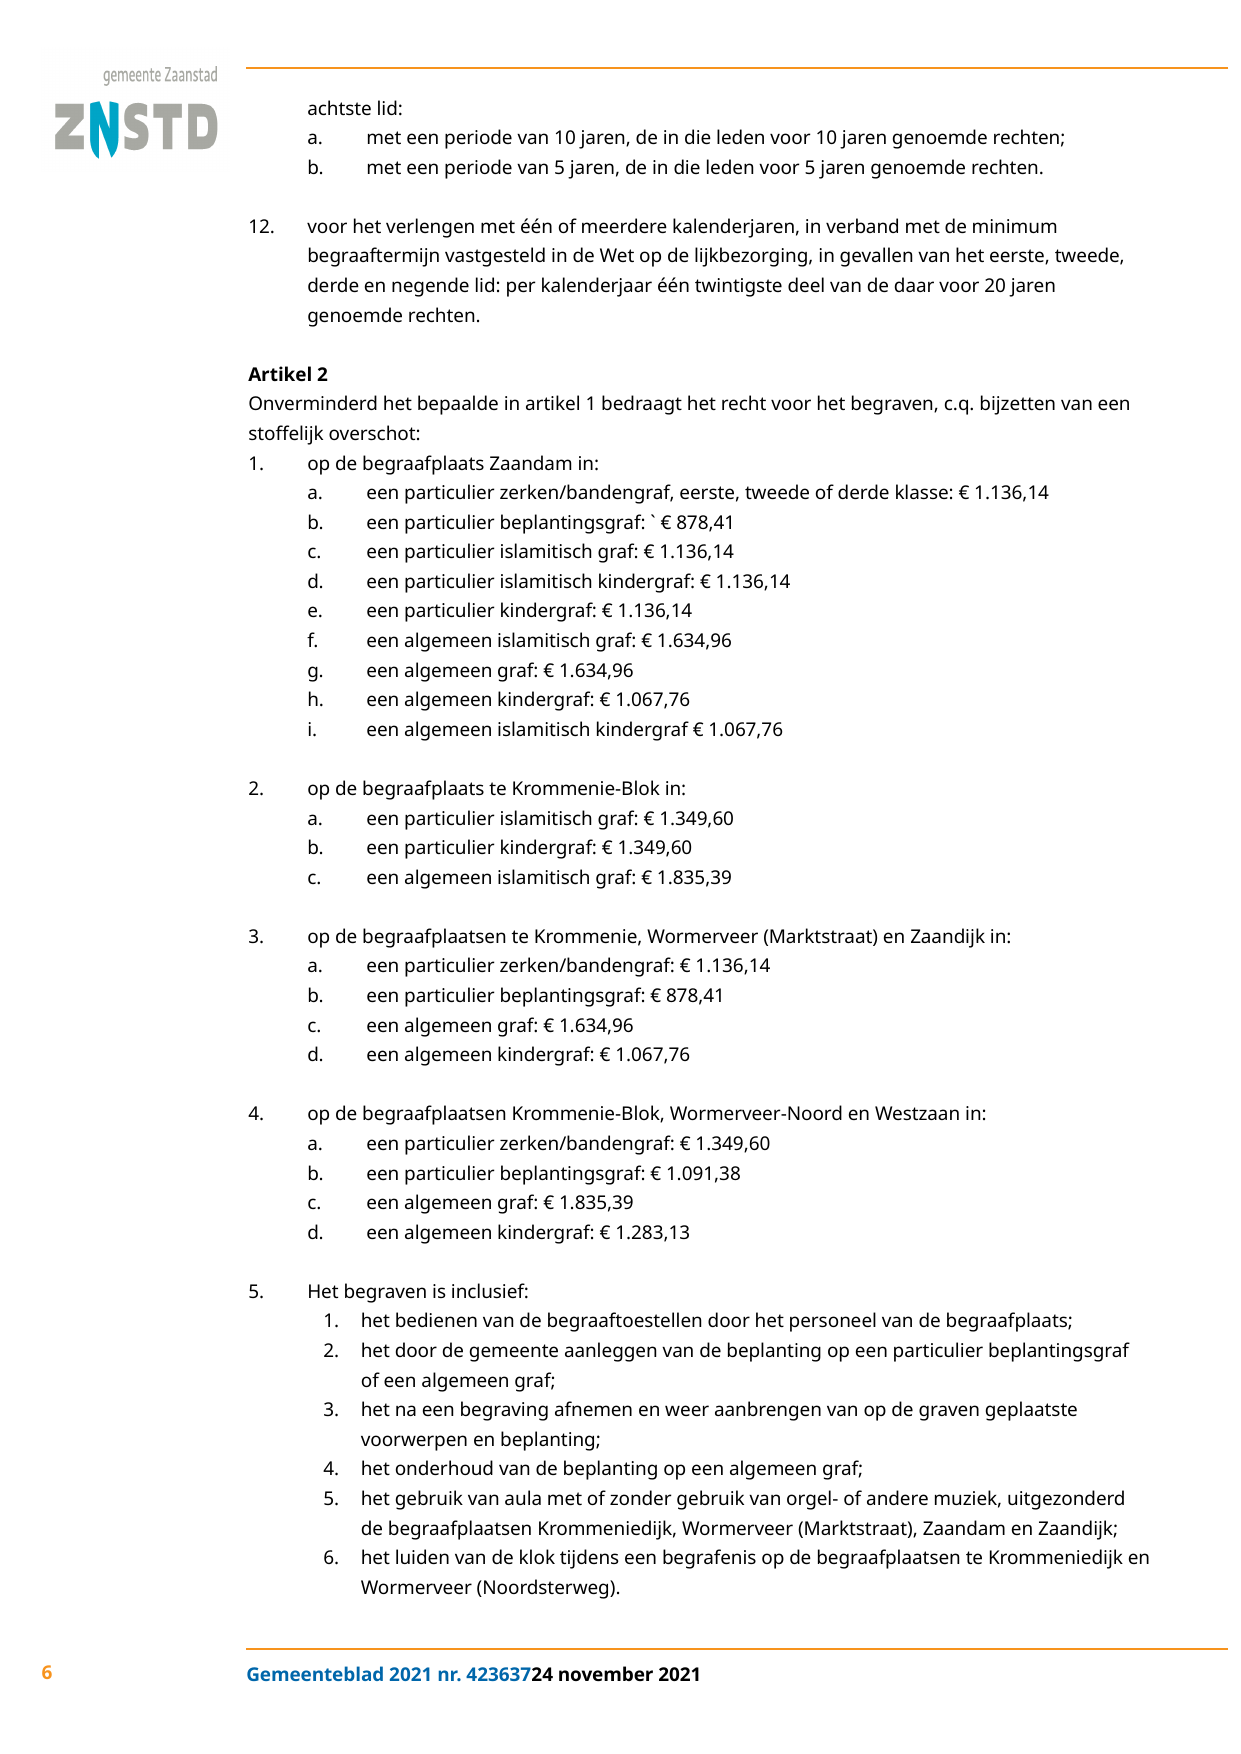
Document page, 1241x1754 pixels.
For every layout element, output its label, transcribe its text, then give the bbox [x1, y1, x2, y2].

list op de begraafplaats te Krommenie-Blok in: [248, 775, 1152, 801]
list een algemeen kindergraf: € 1.067,76 [307, 1041, 1152, 1067]
list een algemeen islamitisch graf: € 1.835,39 [307, 864, 1152, 890]
list met een periode van 10 jaren, de in die leden voor 10 jaren genoemde rechten; [307, 124, 1152, 150]
picture [41, 47, 231, 172]
list op de begraafplaats Zaandam in: [248, 450, 1152, 476]
list het door de gemeente aanleggen van de beplanting op een particulier beplantingsgraf of een algemeen graf; [323, 1337, 1152, 1393]
list een algemeen graf: € 1.634,96 [307, 1012, 1152, 1038]
list een particulier islamitisch kindergraf: € 1.136,14 [307, 568, 1152, 594]
list een particulier islamitisch graf: € 1.136,14 [307, 538, 1152, 564]
text Artikel 2 [248, 361, 1152, 387]
list een algemeen kindergraf: € 1.067,76 [307, 686, 1152, 712]
list het luiden van de klok tijdens een begrafenis op de begraafplaatsen te Krommeniedijk en Wormerveer (Noordsterweg). [323, 1544, 1152, 1600]
list een particulier beplantingsgraf: € 1.091,38 [307, 1160, 1152, 1186]
list voor het verlengen met één of meerdere kalenderjaren, in verband met de minimum begraaftermijn vastgesteld in de Wet op de lijkbezorging, in gevallen van het eerste, tweede, derde en negende lid: per kalenderjaar één twintigste deel van de daar voor 20 jaren genoemde rechten. [248, 213, 1152, 328]
list een algemeen islamitisch graf: € 1.634,96 [307, 627, 1152, 653]
list een algemeen graf: € 1.634,96 [307, 657, 1152, 683]
list Het begraven is inclusief: [248, 1278, 1152, 1304]
list een particulier zerken/bandengraf, eerste, tweede of derde klasse: € 1.136,14 [307, 479, 1152, 505]
list het na een begraving afnemen en weer aanbrengen van op de graven geplaatste voorwerpen en beplanting; [323, 1396, 1152, 1452]
list achtste lid: [248, 95, 1152, 121]
list het onderhoud van de beplanting op een algemeen graf; [323, 1456, 1152, 1481]
list op de begraafplaatsen te Krommenie, Wormerveer (Marktstraat) en Zaandijk in: [248, 923, 1152, 949]
list een particulier zerken/bandengraf: € 1.349,60 [307, 1130, 1152, 1156]
list een particulier beplantingsgraf: € 878,41 [307, 982, 1152, 1008]
list een particulier islamitisch graf: € 1.349,60 [307, 805, 1152, 831]
list het bedienen van de begraaftoestellen door het personeel van de begraafplaats; [323, 1308, 1152, 1333]
list een particulier zerken/bandengraf: € 1.136,14 [307, 953, 1152, 978]
list een particulier kindergraf: € 1.349,60 [307, 834, 1152, 860]
list een algemeen islamitisch kindergraf € 1.067,76 [307, 716, 1152, 742]
list een algemeen kindergraf: € 1.283,13 [307, 1219, 1152, 1245]
list met een periode van 5 jaren, de in die leden voor 5 jaren genoemde rechten. [307, 154, 1152, 180]
text Onverminderd het bepaalde in artikel 1 bedraagt het recht voor het begraven, c.q. bijzetten van een stoffelijk overschot: [248, 391, 1152, 446]
list een particulier beplantingsgraf: ` € 878,41 [307, 509, 1152, 535]
list op de begraafplaatsen Krommenie-Blok, Wormerveer-Noord en Westzaan in: [248, 1101, 1152, 1126]
list het gebruik van aula met of zonder gebruik van orgel- of andere muziek, uitgezonderd de begraafplaatsen Krommeniedijk, Wormerveer (Marktstraat), Zaandam en Zaandijk; [323, 1485, 1152, 1541]
list een algemeen graf: € 1.835,39 [307, 1189, 1152, 1215]
list een particulier kindergraf: € 1.136,14 [307, 598, 1152, 623]
